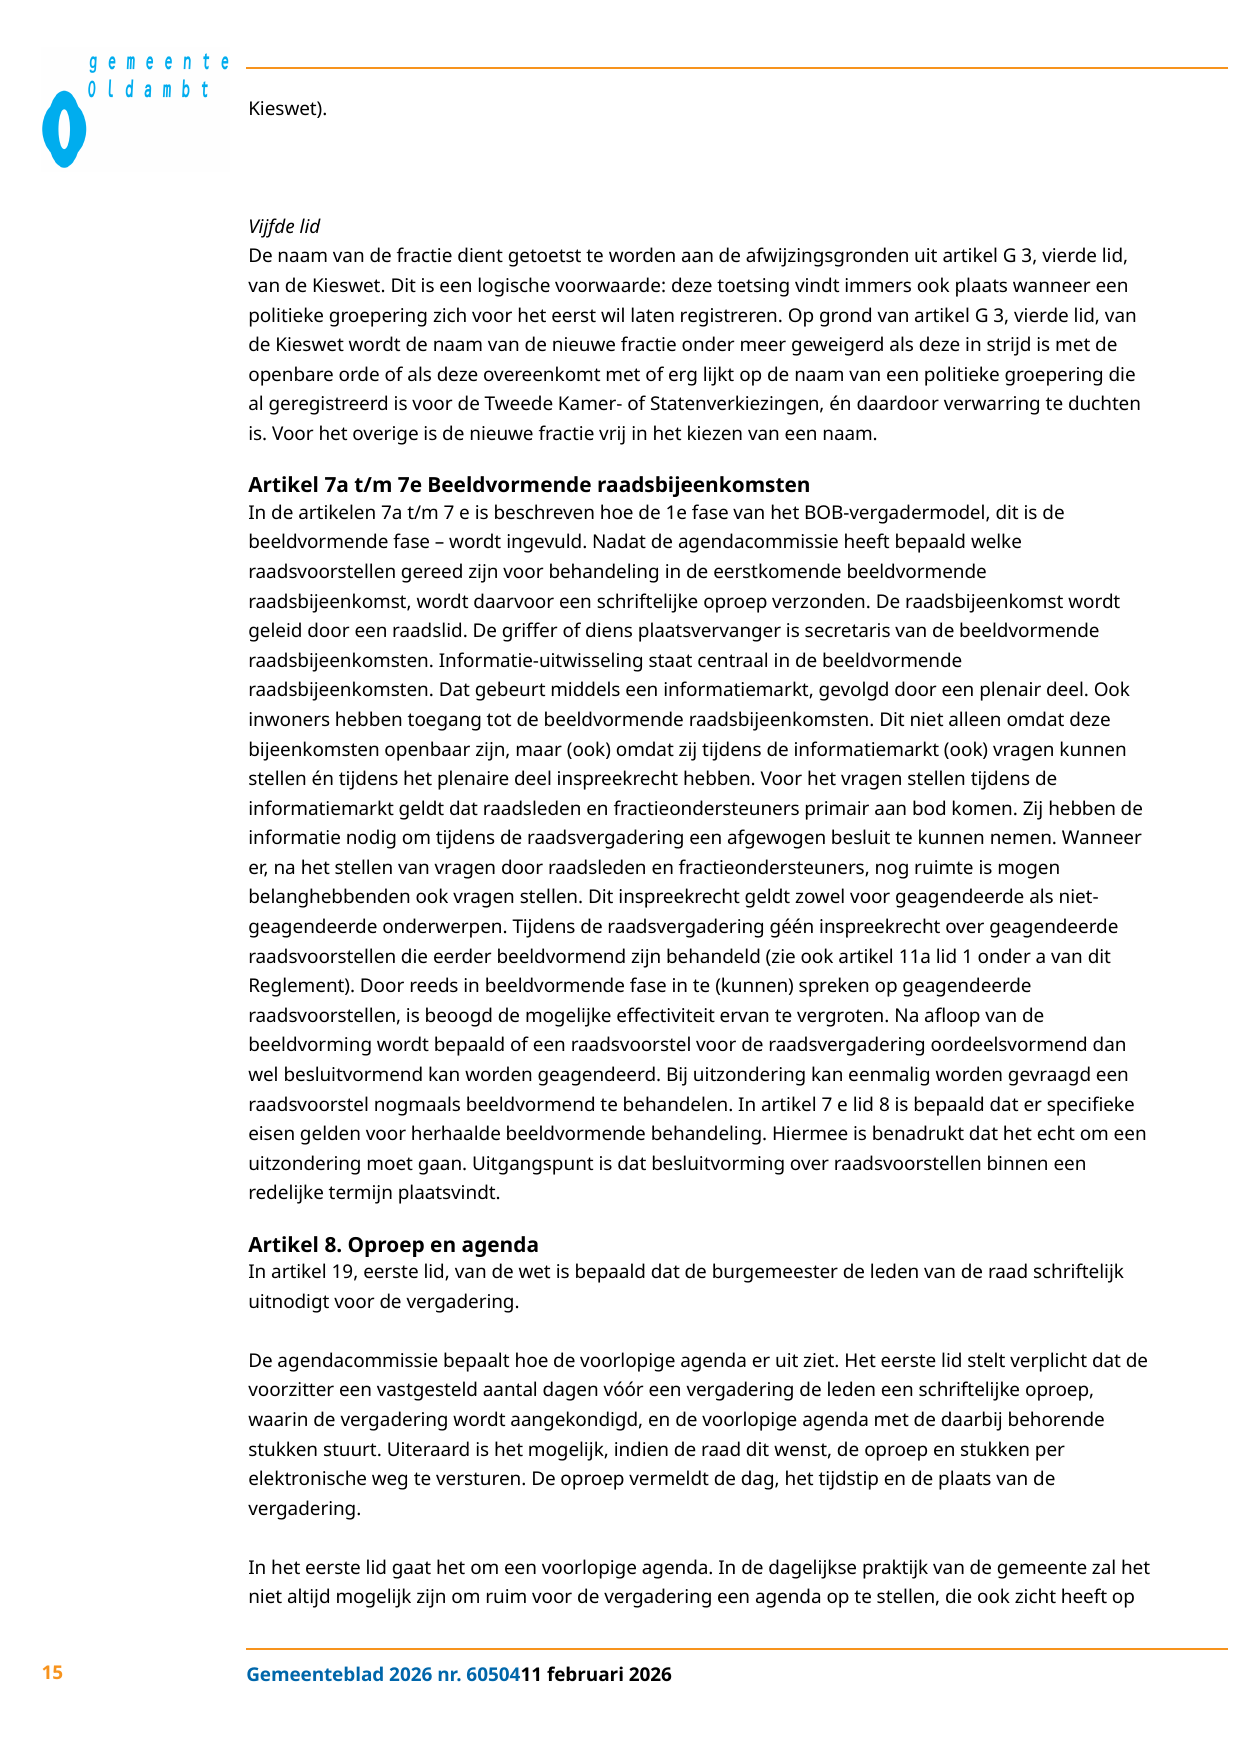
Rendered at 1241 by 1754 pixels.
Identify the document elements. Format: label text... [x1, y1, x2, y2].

text In artikel 19, eerste lid, van de wet is bepaald dat de burgemeester de leden van de raad schriftelijk uitnodigt voor de vergadering. [248, 1258, 1152, 1314]
text De agendacommissie bepaalt hoe de voorlopige agenda er uit ziet. Het eerste lid stelt verplicht dat de voorzitter een vastgesteld aantal dagen vóór een vergadering de leden een schriftelijke oproep, waarin de vergadering wordt aangekondigd, en de voorlopige agenda met de daarbij behorende stukken stuurt. Uiteraard is het mogelijk, indien de raad dit wenst, de oproep en stukken per elektronische weg te versturen. De oproep vermeldt de dag, het tijdstip en de plaats van de vergadering. [248, 1347, 1152, 1521]
text Artikel 7a t/m 7e Beeldvormende raadsbijeenkomsten [248, 471, 1152, 499]
text De naam van de fractie dient getoetst te worden aan de afwijzingsgronden uit artikel G 3, vierde lid, van de Kieswet. Dit is een logische voorwaarde: deze toetsing vindt immers ook plaats wanneer een politieke groepering zich voor het eerst wil laten registreren. Op grond van artikel G 3, vierde lid, van de Kieswet wordt de naam van de nieuwe fractie onder meer geweigerd als deze in strijd is met de openbare orde of als deze overeenkomt met of erg lijkt op de naam van een politieke groepering die al geregistreerd is voor de Tweede Kamer- of Statenverkiezingen, én daardoor verwarring te duchten is. Voor het overige is de nieuwe fractie vrij in het kiezen van een naam. [248, 243, 1152, 446]
text Vijfde lid [248, 213, 1152, 239]
text In het eerste lid gaat het om een voorlopige agenda. In de dagelijkse praktijk van de gemeente zal het niet altijd mogelijk zijn om ruim voor de vergadering een agenda op te stellen, die ook zicht heeft op [248, 1554, 1152, 1609]
picture [41, 47, 231, 172]
text Kieswet). [248, 95, 1152, 121]
text In de artikelen 7a t/m 7 e is beschreven hoe de 1e fase van het BOB-vergadermodel, dit is de beeldvormende fase – wordt ingevuld. Nadat de agendacommissie heeft bepaald welke raadsvoorstellen gereed zijn voor behandeling in de eerstkomende beeldvormende raadsbijeenkomst, wordt daarvoor een schriftelijke oproep verzonden. De raadsbijeenkomst wordt geleid door een raadslid. De griffer of diens plaatsvervanger is secretaris van de beeldvormende raadsbijeenkomsten. Informatie-uitwisseling staat centraal in de beeldvormende raadsbijeenkomsten. Dat gebeurt middels een informatiemarkt, gevolgd door een plenair deel. Ook inwoners hebben toegang tot de beeldvormende raadsbijeenkomsten. Dit niet alleen omdat deze bijeenkomsten openbaar zijn, maar (ook) omdat zij tijdens de informatiemarkt (ook) vragen kunnen stellen én tijdens het plenaire deel inspreekrecht hebben. Voor het vragen stellen tijdens de informatiemarkt geldt dat raadsleden en fractieondersteuners primair aan bod komen. Zij hebben de informatie nodig om tijdens de raadsvergadering een afgewogen besluit te kunnen nemen. Wanneer er, na het stellen van vragen door raadsleden en fractieondersteuners, nog ruimte is mogen belanghebbenden ook vragen stellen. Dit inspreekrecht geldt zowel voor geagendeerde als niet-geagendeerde onderwerpen. Tijdens de raadsvergadering géén inspreekrecht over geagendeerde raadsvoorstellen die eerder beeldvormend zijn behandeld (zie ook artikel 11a lid 1 onder a van dit Reglement). Door reeds in beeldvormende fase in te (kunnen) spreken op geagendeerde raadsvoorstellen, is beoogd de mogelijke effectiviteit ervan te vergroten. Na afloop van de beeldvorming wordt bepaald of een raadsvoorstel voor de raadsvergadering oordeelsvormend dan wel besluitvormend kan worden geagendeerd. Bij uitzondering kan eenmalig worden gevraagd een raadsvoorstel nogmaals beeldvormend te behandelen. In artikel 7 e lid 8 is bepaald dat er specifieke eisen gelden voor herhaalde beeldvormende behandeling. Hiermee is benadrukt dat het echt om een uitzondering moet gaan. Uitgangspunt is dat besluitvorming over raadsvoorstellen binnen een redelijke termijn plaatsvindt. [248, 499, 1152, 1205]
text Artikel 8. Oproep en agenda [248, 1230, 1152, 1258]
